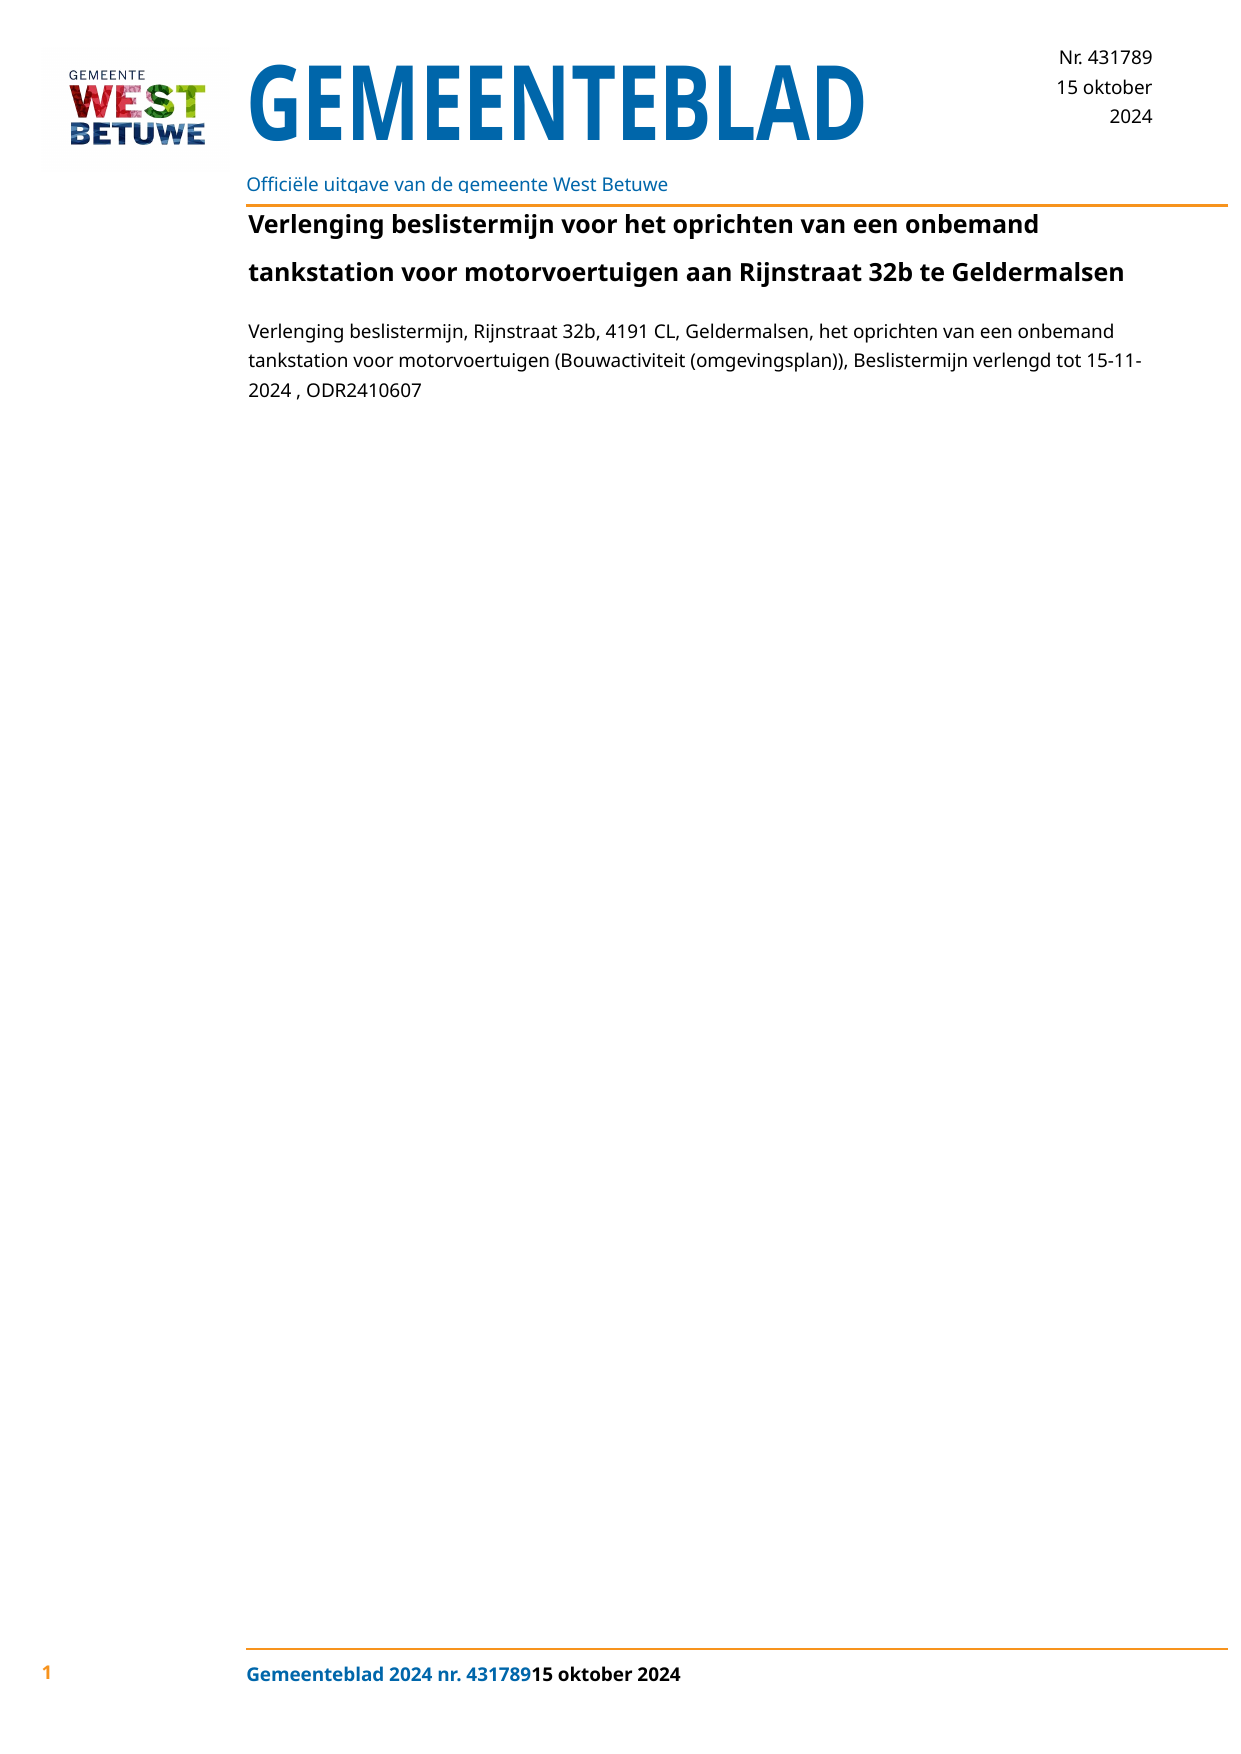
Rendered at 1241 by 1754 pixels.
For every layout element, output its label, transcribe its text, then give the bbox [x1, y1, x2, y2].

picture [41, 47, 231, 172]
text Verlenging beslistermijn voor het oprichten van een onbemand tankstation voor motorvoertuigen aan Rijnstraat 32b te Geldermalsen [248, 207, 1152, 288]
text Verlenging beslistermijn, Rijnstraat 32b, 4191 CL, Geldermalsen, het oprichten van een onbemand tankstation voor motorvoertuigen (Bouwactiviteit (omgevingsplan)), Beslistermijn verlengd tot 15-11-2024 , ODR2410607 [248, 318, 1152, 403]
